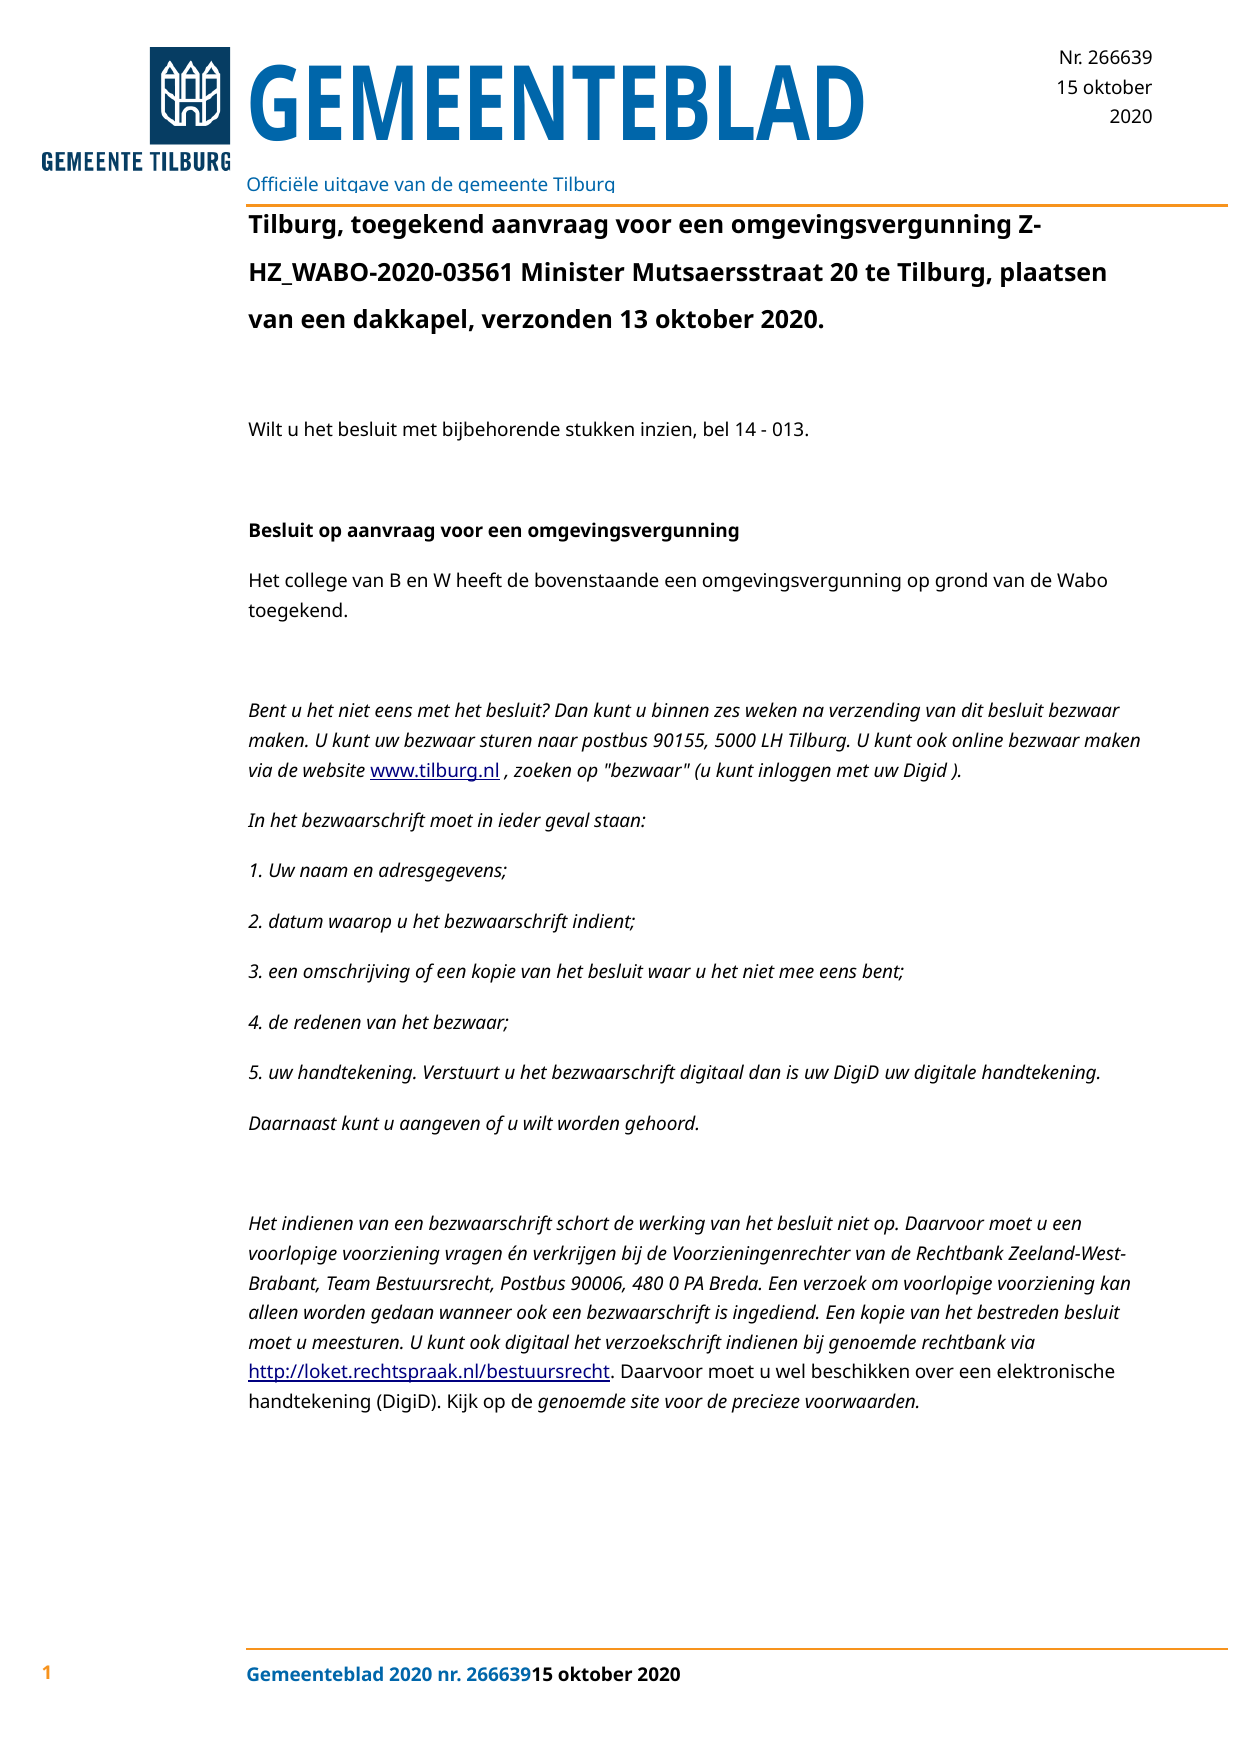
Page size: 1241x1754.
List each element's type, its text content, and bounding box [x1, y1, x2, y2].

text Het indienen van een bezwaarschrift schort de werking van het besluit niet op. Daarvoor moet u een voorlopige voorziening vragen én verkrijgen bij de Voorzieningenrechter van de Rechtbank Zeeland-West-Brabant, Team Bestuursrecht, Postbus 90006, 480 0 PA Breda. Een verzoek om voorlopige voorziening kan alleen worden gedaan wanneer ook een bezwaarschrift is ingediend. Een kopie van het bestreden besluit moet u meesturen. U kunt ook digitaal het verzoekschrift indienen bij genoemde rechtbank via http://loket.rechtspraak.nl/bestuursrecht. Daarvoor moet u wel beschikken over een elektronische handtekening (DigiD). Kijk op de genoemde site voor de precieze voorwaarden. [248, 1211, 1152, 1414]
text Wilt u het besluit met bijbehorende stukken inzien, bel 14 - 013. [248, 416, 1152, 442]
text Tilburg, toegekend aanvraag voor een omgevingsvergunning Z-HZ_WABO-2020-03561 Minister Mutsaersstraat 20 te Tilburg, plaatsen van een dakkapel, verzonden 13 oktober 2020. [248, 207, 1152, 336]
text In het bezwaarschrift moet in ieder geval staan: [248, 807, 1152, 833]
text 4. de redenen van het bezwaar; [248, 1009, 1152, 1034]
text Bent u het niet eens met het besluit? Dan kunt u binnen zes weken na verzending van dit besluit bezwaar maken. U kunt uw bezwaar sturen naar postbus 90155, 5000 LH Tilburg. U kunt ook online bezwaar maken via de website www.tilburg.nl , zoeken op "bezwaar" (u kunt inloggen met uw Digid ). [248, 698, 1152, 782]
text 5. uw handtekening. Verstuurt u het bezwaarschrift digitaal dan is uw DigiD uw digitale handtekening. [248, 1059, 1152, 1085]
text 1. Uw naam en adresgegevens; [248, 858, 1152, 883]
text Het college van B en W heeft de bovenstaande een omgevingsvergunning op grond van de Wabo toegekend. [248, 567, 1152, 622]
text 3. een omschrijving of een kopie van het besluit waar u het niet mee eens bent; [248, 958, 1152, 984]
text 2. datum waarop u het bezwaarschrift indient; [248, 908, 1152, 934]
text Besluit op aanvraag voor een omgevingsvergunning [248, 517, 1152, 542]
text Daarnaast kunt u aangeven of u wilt worden gehoord. [248, 1110, 1152, 1135]
picture [41, 47, 231, 172]
